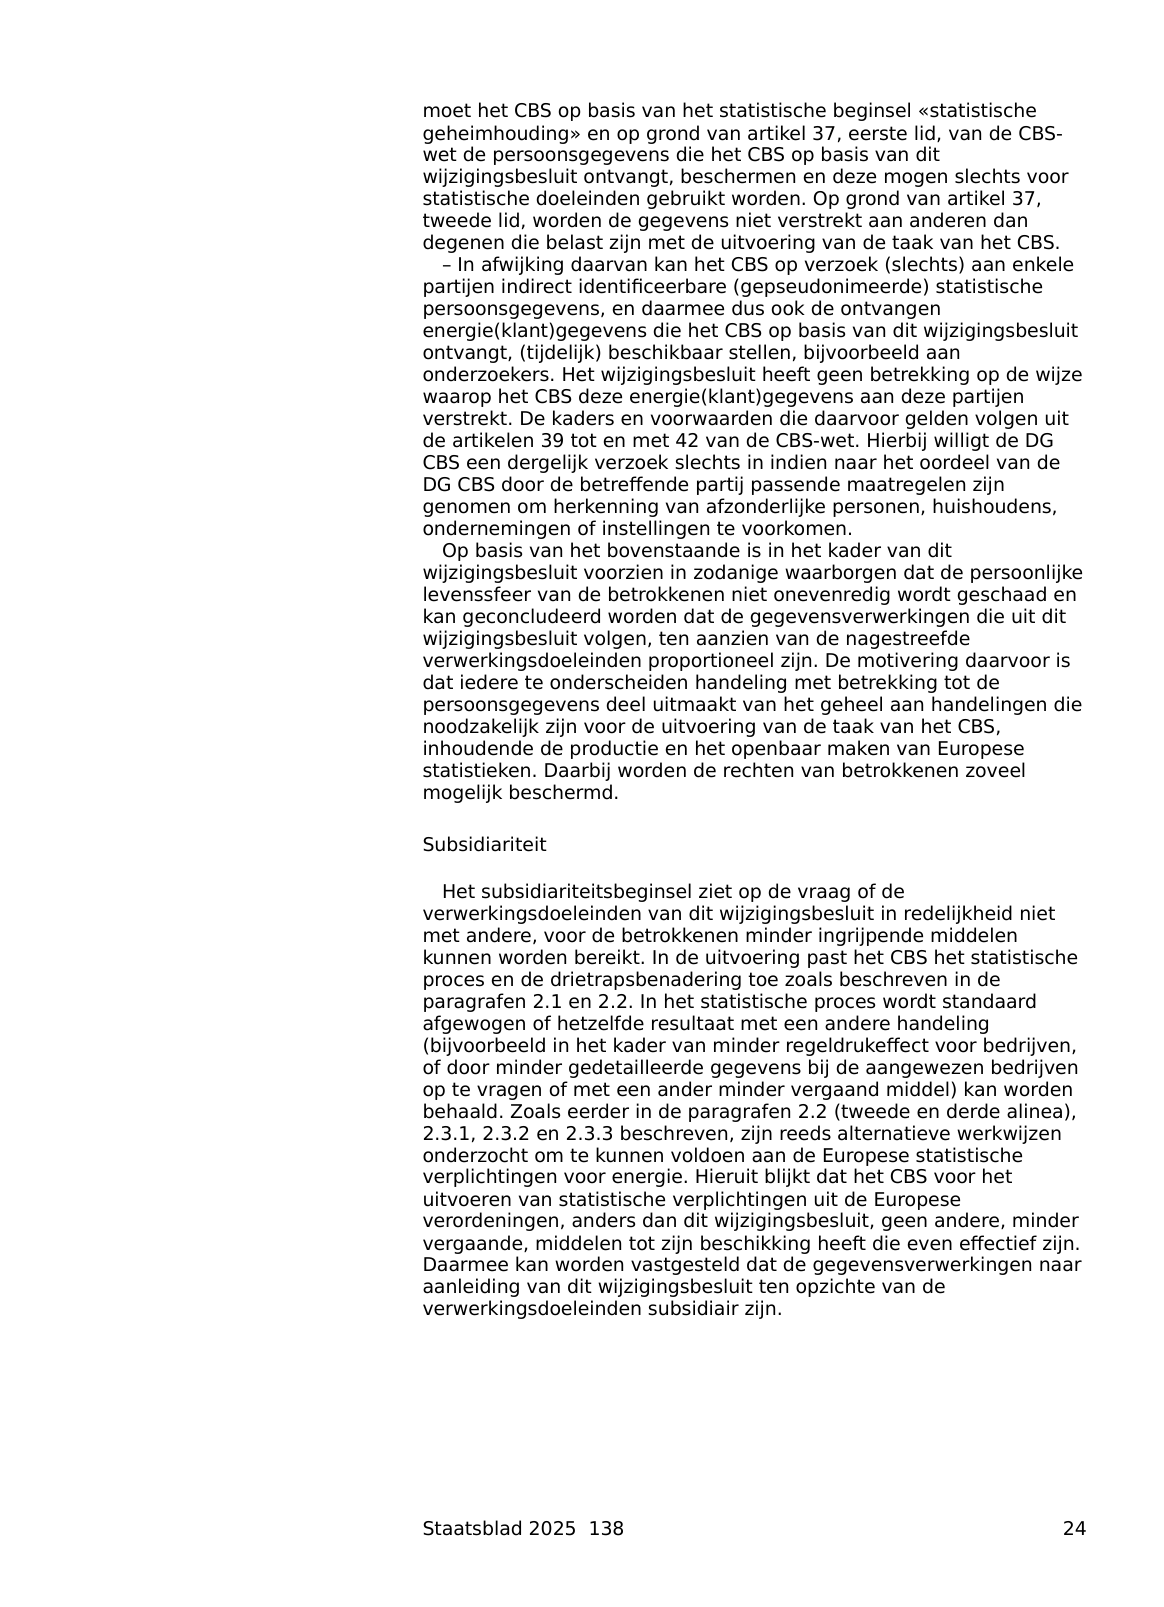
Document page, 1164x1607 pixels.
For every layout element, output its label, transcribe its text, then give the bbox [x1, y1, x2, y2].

text – In afwijking daarvan kan het CBS op verzoek (slechts) aan enkele partijen indirect identificeerbare (gepseudonimeerde) statistische persoonsgegevens, en daarmee dus ook de ontvangen energie(klant)gegevens die het CBS op basis van dit wijzigingsbesluit ontvangt, (tijdelijk) beschikbaar stellen, bijvoorbeeld aan onderzoekers. Het wijzigingsbesluit heeft geen betrekking op de wijze waarop het CBS deze energie(klant)gegevens aan deze partijen verstrekt. De kaders en voorwaarden die daarvoor gelden volgen uit de artikelen 39 tot en met 42 van de CBS-wet. Hierbij willigt de DG CBS een dergelijk verzoek slechts in indien naar het oordeel van de DG CBS door de betreffende partij passende maatregelen zijn genomen om herkenning van afzonderlijke personen, huishoudens, ondernemingen of instellingen te voorkomen. [422, 254, 1087, 540]
text moet het CBS op basis van het statistische beginsel «statistische geheimhouding» en op grond van artikel 37, eerste lid, van de CBS-wet de persoonsgegevens die het CBS op basis van dit wijzigingsbesluit ontvangt, beschermen en deze mogen slechts voor statistische doeleinden gebruikt worden. Op grond van artikel 37, tweede lid, worden de gegevens niet verstrekt aan anderen dan degenen die belast zijn met de uitvoering van de taak van het CBS. [422, 100, 1087, 254]
subtitle Subsidiariteit [422, 834, 1087, 856]
text Het subsidiariteitsbeginsel ziet op de vraag of de verwerkingsdoeleinden van dit wijzigingsbesluit in redelijkheid niet met andere, voor de betrokkenen minder ingrijpende middelen kunnen worden bereikt. In de uitvoering past het CBS het statistische proces en de drietrapsbenadering toe zoals beschreven in de paragrafen 2.1 en 2.2. In het statistische proces wordt standaard afgewogen of hetzelfde resultaat met een andere handeling (bijvoorbeeld in het kader van minder regeldrukeffect voor bedrijven, of door minder gedetailleerde gegevens bij de aangewezen bedrijven op te vragen of met een ander minder vergaand middel) kan worden behaald. Zoals eerder in de paragrafen 2.2 (tweede en derde alinea), 2.3.1, 2.3.2 en 2.3.3 beschreven, zijn reeds alternatieve werkwijzen onderzocht om te kunnen voldoen aan de Europese statistische verplichtingen voor energie. Hieruit blijkt dat het CBS voor het uitvoeren van statistische verplichtingen uit de Europese verordeningen, anders dan dit wijzigingsbesluit, geen andere, minder vergaande, middelen tot zijn beschikking heeft die even effectief zijn. Daarmee kan worden vastgesteld dat de gegevensverwerkingen naar aanleiding van dit wijzigingsbesluit ten opzichte van de verwerkingsdoeleinden subsidiair zijn. [422, 881, 1087, 1320]
text Op basis van het bovenstaande is in het kader van dit wijzigingsbesluit voorzien in zodanige waarborgen dat de persoonlijke levenssfeer van de betrokkenen niet onevenredig wordt geschaad en kan geconcludeerd worden dat de gegevensverwerkingen die uit dit wijzigingsbesluit volgen, ten aanzien van de nagestreefde verwerkingsdoeleinden proportioneel zijn. De motivering daarvoor is dat iedere te onderscheiden handeling met betrekking tot de persoonsgegevens deel uitmaakt van het geheel aan handelingen die noodzakelijk zijn voor de uitvoering van de taak van het CBS, inhoudende de productie en het openbaar maken van Europese statistieken. Daarbij worden de rechten van betrokkenen zoveel mogelijk beschermd. [422, 540, 1087, 804]
